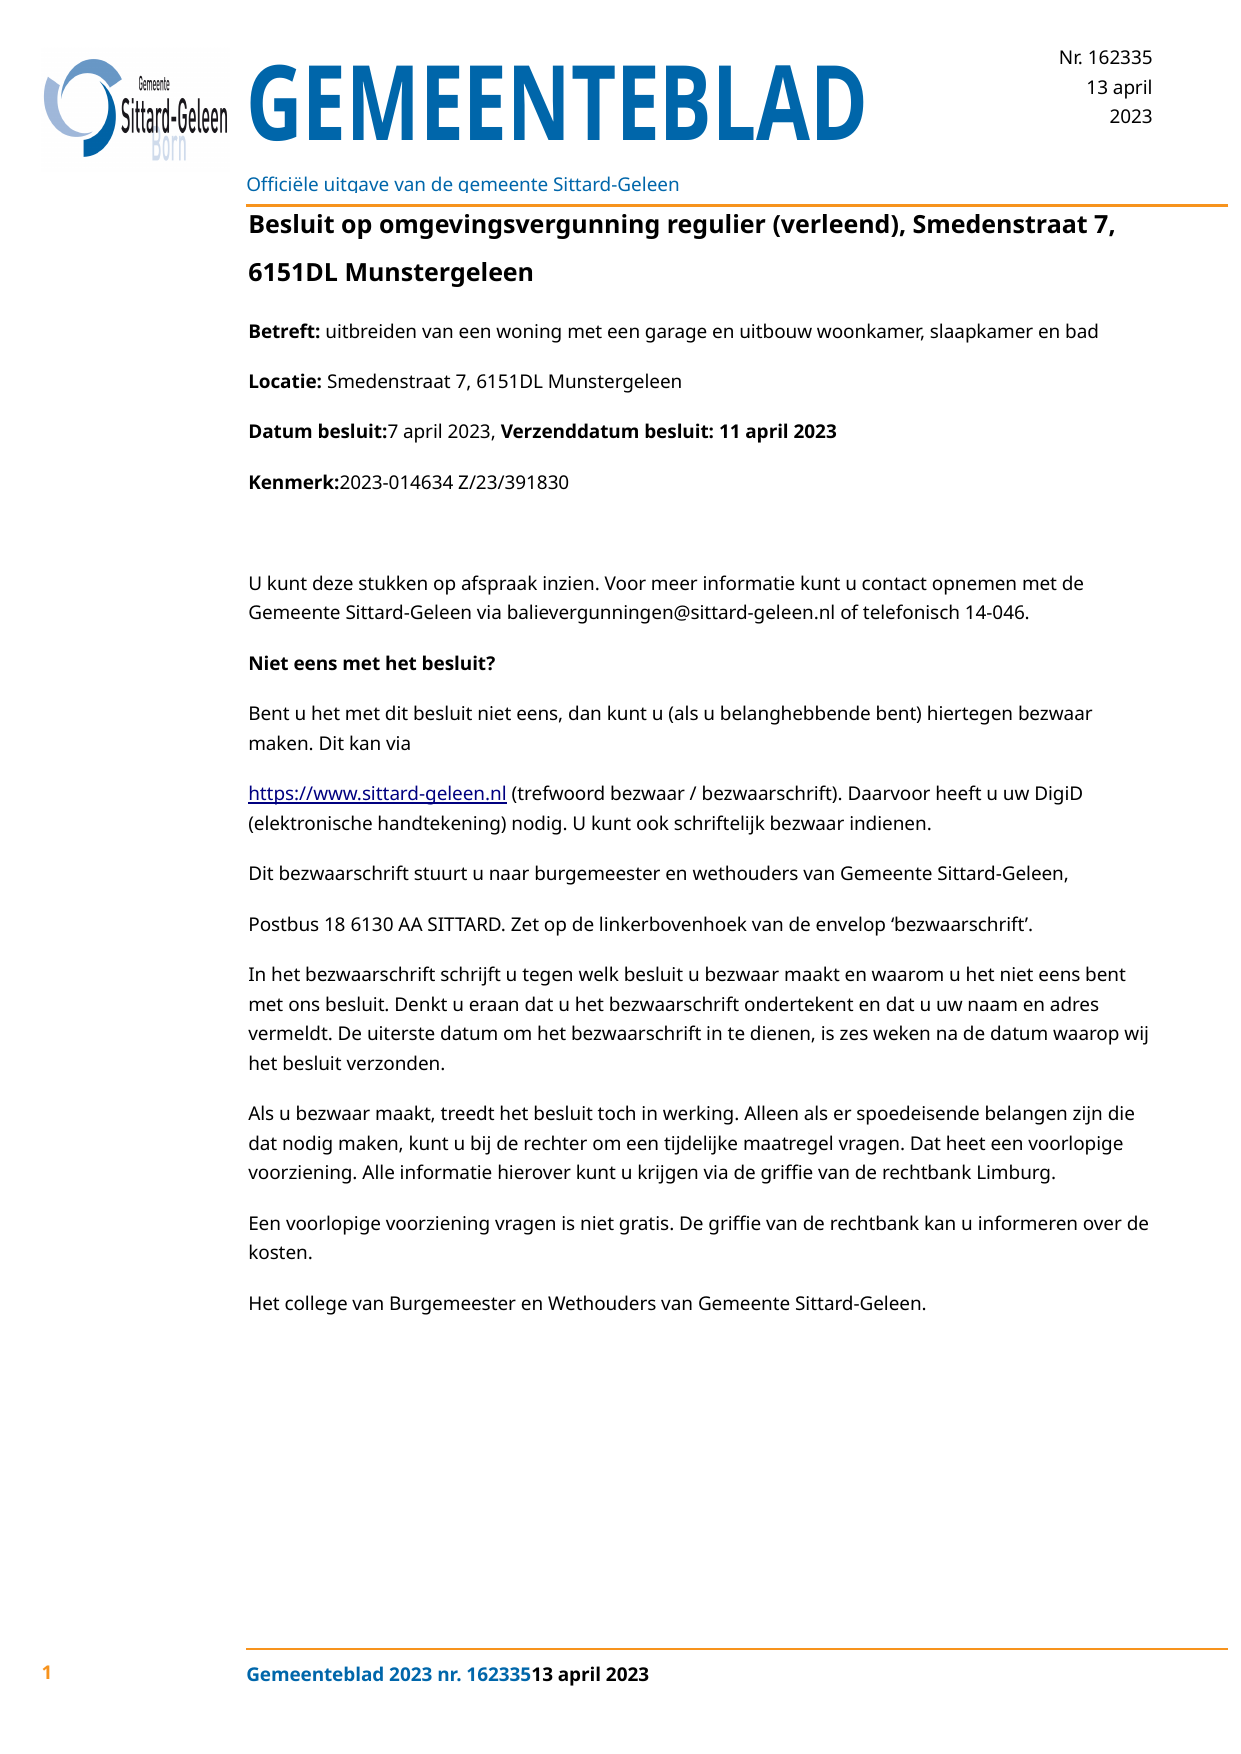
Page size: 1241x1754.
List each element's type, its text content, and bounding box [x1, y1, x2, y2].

text Kenmerk:2023-014634 Z/23/391830 [248, 469, 1152, 495]
text https://www.sittard-geleen.nl (trefwoord bezwaar / bezwaarschrift). Daarvoor heeft u uw DigiD (elektronische handtekening) nodig. U kunt ook schriftelijk bezwaar indienen. [248, 780, 1152, 836]
text Niet eens met het besluit? [248, 650, 1152, 676]
text Een voorlopige voorziening vragen is niet gratis. De griffie van de rechtbank kan u informeren over de kosten. [248, 1210, 1152, 1265]
text Datum besluit:7 april 2023, Verzenddatum besluit: 11 april 2023 [248, 419, 1152, 444]
text Besluit op omgevingsvergunning regulier (verleend), Smedenstraat 7, 6151DL Munstergeleen [248, 207, 1152, 288]
text In het bezwaarschrift schrijft u tegen welk besluit u bezwaar maakt en waarom u het niet eens bent met ons besluit. Denkt u eraan dat u het bezwaarschrift ondertekent en dat u uw naam en adres vermeldt. De uiterste datum om het bezwaarschrift in te dienen, is zes weken na de datum waarop wij het besluit verzonden. [248, 961, 1152, 1076]
text Het college van Burgemeester en Wethouders van Gemeente Sittard-Geleen. [248, 1290, 1152, 1316]
text Als u bezwaar maakt, treedt het besluit toch in werking. Alleen als er spoedeisende belangen zijn die dat nodig maken, kunt u bij de rechter om een tijdelijke maatregel vragen. Dat heet een voorlopige voorziening. Alle informatie hierover kunt u krijgen via de griffie van de rechtbank Limburg. [248, 1100, 1152, 1185]
text Bent u het met dit besluit niet eens, dan kunt u (als u belanghebbende bent) hiertegen bezwaar maken. Dit kan via [248, 700, 1152, 756]
text U kunt deze stukken op afspraak inzien. Voor meer informatie kunt u contact opnemen met de Gemeente Sittard-Geleen via balievergunningen@sittard-geleen.nl of telefonisch 14-046. [248, 570, 1152, 625]
text Postbus 18 6130 AA SITTARD. Zet op de linkerbovenhoek van de envelop ‘bezwaarschrift’. [248, 911, 1152, 937]
picture [41, 47, 231, 172]
text Locatie: Smedenstraat 7, 6151DL Munstergeleen [248, 368, 1152, 394]
text Betreft: uitbreiden van een woning met een garage en uitbouw woonkamer, slaapkamer en bad [248, 318, 1152, 344]
text Dit bezwaarschrift stuurt u naar burgemeester en wethouders van Gemeente Sittard-Geleen, [248, 860, 1152, 886]
